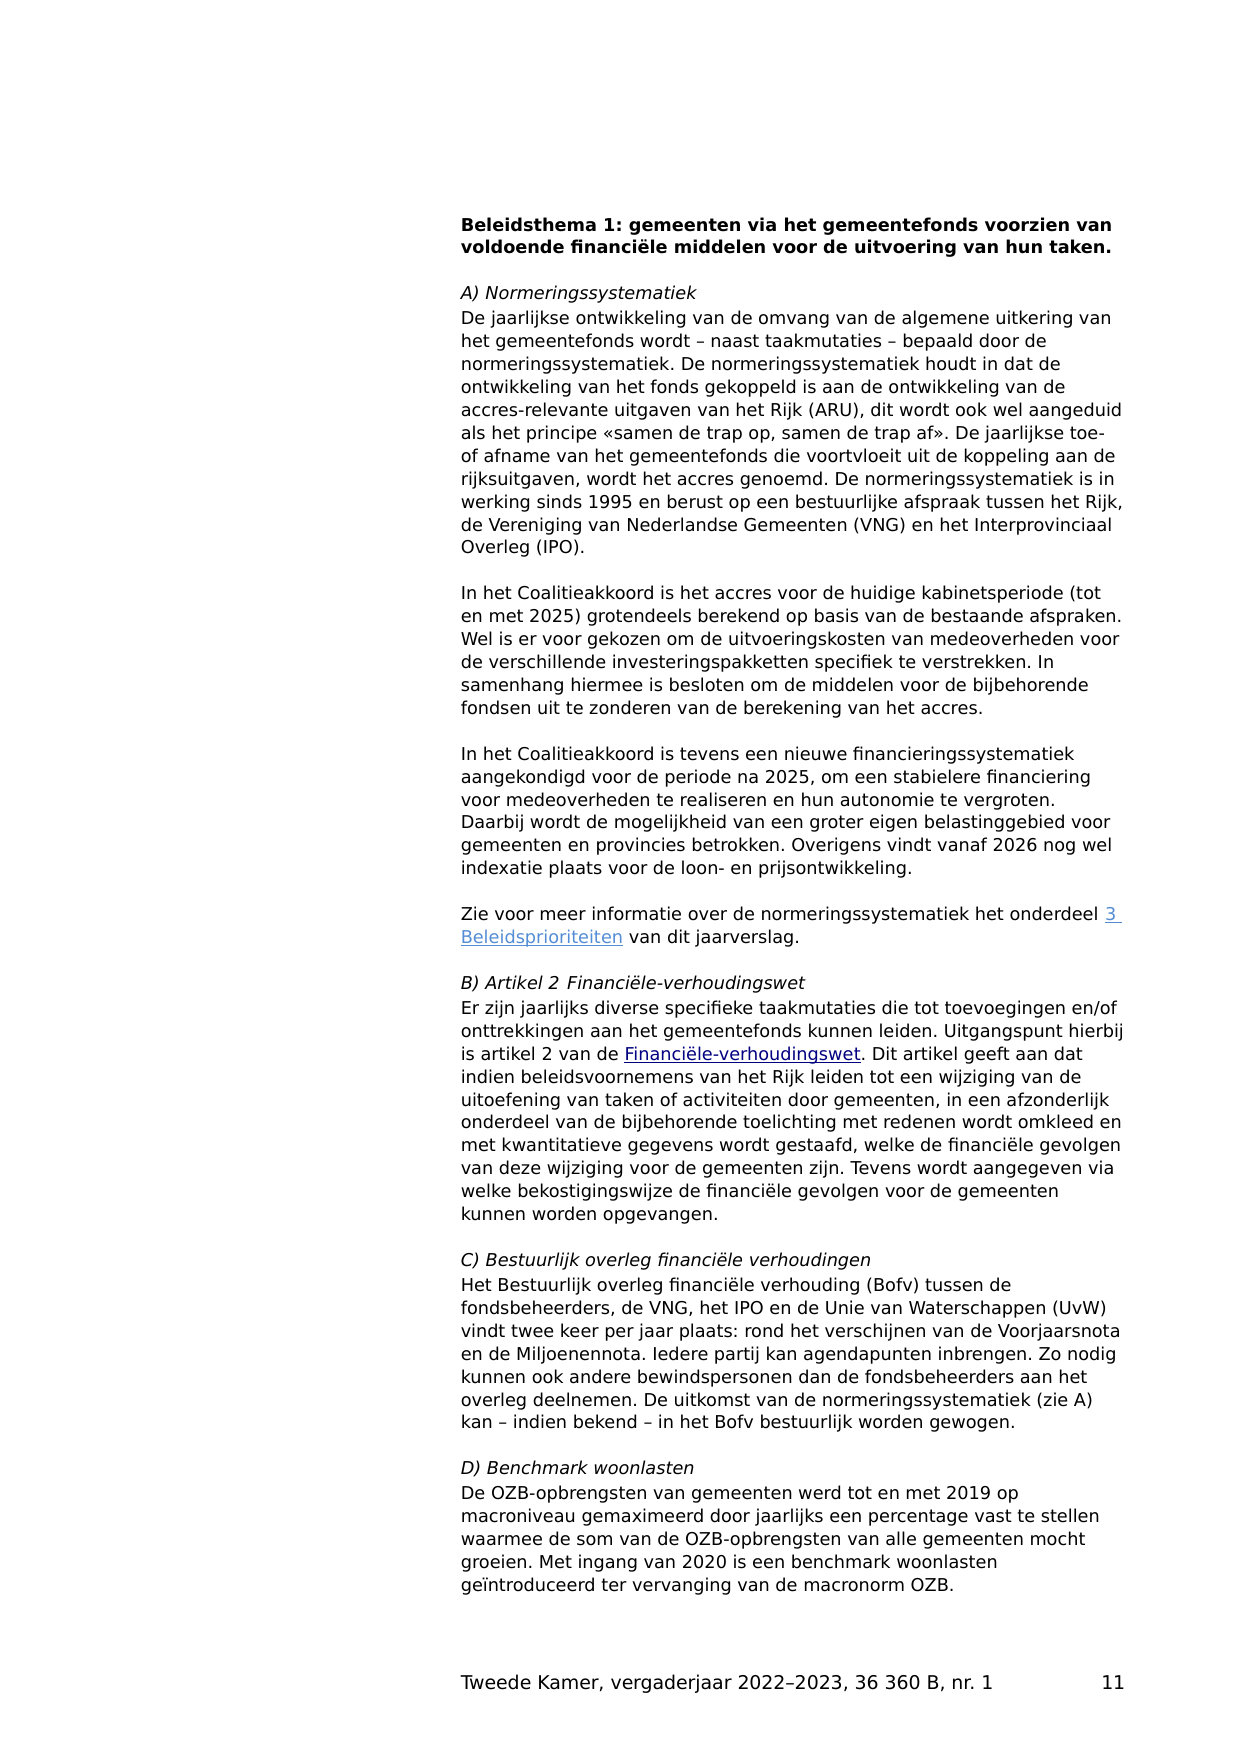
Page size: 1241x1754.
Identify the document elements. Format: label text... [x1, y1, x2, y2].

text A) Normeringssystematiek [461, 281, 1125, 304]
text Het Bestuurlijk overleg financiële verhouding (Bofv) tussen de fondsbeheerders, de VNG, het IPO en de Unie van Waterschappen (UvW) vindt twee keer per jaar plaats: rond het verschijnen van de Voorjaarsnota en de Miljoenennota. Iedere partij kan agendapunten inbrengen. Zo nodig kunnen ook andere bewindspersonen dan de fondsbeheerders aan het overleg deelnemen. De uitkomst van de normeringssystematiek (zie A) kan – indien bekend – in het Bofv bestuurlijk worden gewogen. [461, 1273, 1125, 1433]
text C) Bestuurlijk overleg financiële verhoudingen [461, 1248, 1125, 1271]
text In het Coalitieakkoord is het accres voor de huidige kabinetsperiode (tot en met 2025) grotendeels berekend op basis van de bestaande afspraken. Wel is er voor gekozen om de uitvoeringskosten van medeoverheden voor de verschillende investeringspakketten specifiek te verstrekken. In samenhang hiermee is besloten om de middelen voor de bijbehorende fondsen uit te zonderen van de berekening van het accres. [461, 581, 1125, 719]
text B) Artikel 2 Financiële-verhoudingswet [461, 971, 1125, 994]
text Beleidsthema 1: gemeenten via het gemeentefonds voorzien van voldoende financiële middelen voor de uitvoering van hun taken. [461, 213, 1125, 258]
text In het Coalitieakkoord is tevens een nieuwe financieringssystematiek aangekondigd voor de periode na 2025, om een stabielere financiering voor medeoverheden te realiseren en hun autonomie te vergroten. Daarbij wordt de mogelijkheid van een groter eigen belastinggebied voor gemeenten en provincies betrokken. Overigens vindt vanaf 2026 nog wel indexatie plaats voor de loon- en prijsontwikkeling. [461, 742, 1125, 879]
text Er zijn jaarlijks diverse specifieke taakmutaties die tot toevoegingen en/of onttrekkingen aan het gemeentefonds kunnen leiden. Uitgangspunt hierbij is artikel 2 van de Financiële-verhoudingswet. Dit artikel geeft aan dat indien beleidsvoornemens van het Rijk leiden tot een wijziging van de uitoefening van taken of activiteiten door gemeenten, in een afzonderlijk onderdeel van de bijbehorende toelichting met redenen wordt omkleed en met kwantitatieve gegevens wordt gestaafd, welke de financiële gevolgen van deze wijziging voor de gemeenten zijn. Tevens wordt aangegeven via welke bekostigingswijze de financiële gevolgen voor de gemeenten kunnen worden opgevangen. [461, 996, 1125, 1225]
text De OZB-opbrengsten van gemeenten werd tot en met 2019 op macroniveau gemaximeerd door jaarlijks een percentage vast te stellen waarmee de som van de OZB-opbrengsten van alle gemeenten mocht groeien. Met ingang van 2020 is een benchmark woonlasten geïntroduceerd ter vervanging van de macronorm OZB. [461, 1481, 1125, 1596]
text De jaarlijkse ontwikkeling van de omvang van de algemene uitkering van het gemeentefonds wordt – naast taakmutaties – bepaald door de normeringssystematiek. De normeringssystematiek houdt in dat de ontwikkeling van het fonds gekoppeld is aan de ontwikkeling van de accres-relevante uitgaven van het Rijk (ARU), dit wordt ook wel aangeduid als het principe «samen de trap op, samen de trap af». De jaarlijkse toe- of afname van het gemeentefonds die voortvloeit uit de koppeling aan de rijksuitgaven, wordt het accres genoemd. De normeringssystematiek is in werking sinds 1995 en berust op een bestuurlijke afspraak tussen het Rijk, de Vereniging van Nederlandse Gemeenten (VNG) en het Interprovinciaal Overleg (IPO). [461, 306, 1125, 558]
text D) Benchmark woonlasten [461, 1456, 1125, 1479]
text Zie voor meer informatie over de normeringssystematiek het onderdeel 3 Beleidsprioriteiten van dit jaarverslag. [461, 902, 1125, 948]
